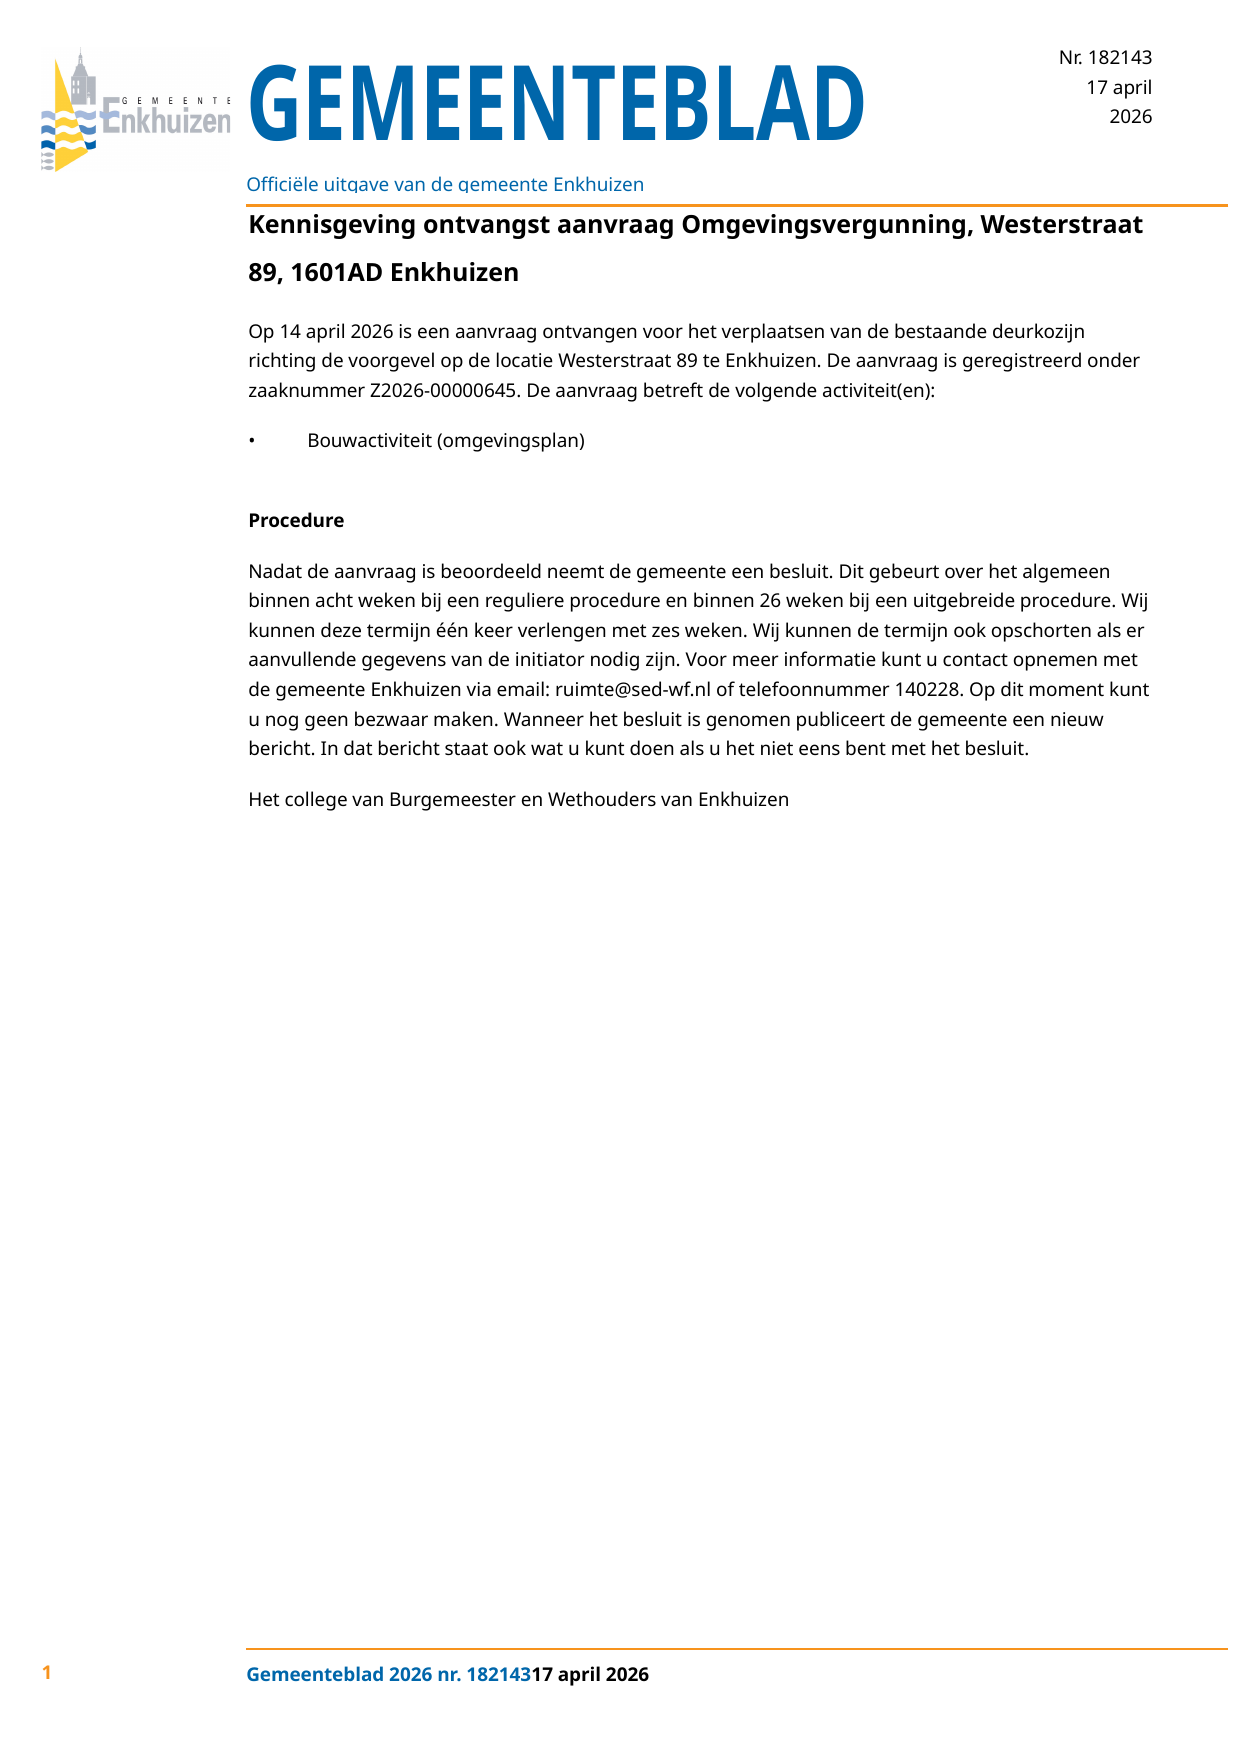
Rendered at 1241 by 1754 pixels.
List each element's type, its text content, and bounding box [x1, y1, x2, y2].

text Nadat de aanvraag is beoordeeld neemt de gemeente een besluit. Dit gebeurt over het algemeen binnen acht weken bij een reguliere procedure en binnen 26 weken bij een uitgebreide procedure. Wij kunnen deze termijn één keer verlengen met zes weken. Wij kunnen de termijn ook opschorten als er aanvullende gegevens van de initiator nodig zijn. Voor meer informatie kunt u contact opnemen met de gemeente Enkhuizen via email: ruimte@sed-wf.nl of telefoonnummer 140228. Op dit moment kunt u nog geen bezwaar maken. Wanneer het besluit is genomen publiceert de gemeente een nieuw bericht. In dat bericht staat ook wat u kunt doen als u het niet eens bent met het besluit. [248, 558, 1152, 761]
text Kennisgeving ontvangst aanvraag Omgevingsvergunning, Westerstraat 89, 1601AD Enkhuizen [248, 207, 1152, 288]
picture [41, 47, 231, 172]
text Procedure [248, 507, 1152, 533]
list Bouwactiviteit (omgevingsplan) [248, 427, 1152, 453]
text Op 14 april 2026 is een aanvraag ontvangen voor het verplaatsen van de bestaande deurkozijn richting de voorgevel op de locatie Westerstraat 89 te Enkhuizen. De aanvraag is geregistreerd onder zaaknummer Z2026-00000645. De aanvraag betreft de volgende activiteit(en): [248, 318, 1152, 403]
text Het college van Burgemeester en Wethouders van Enkhuizen [248, 786, 1152, 812]
